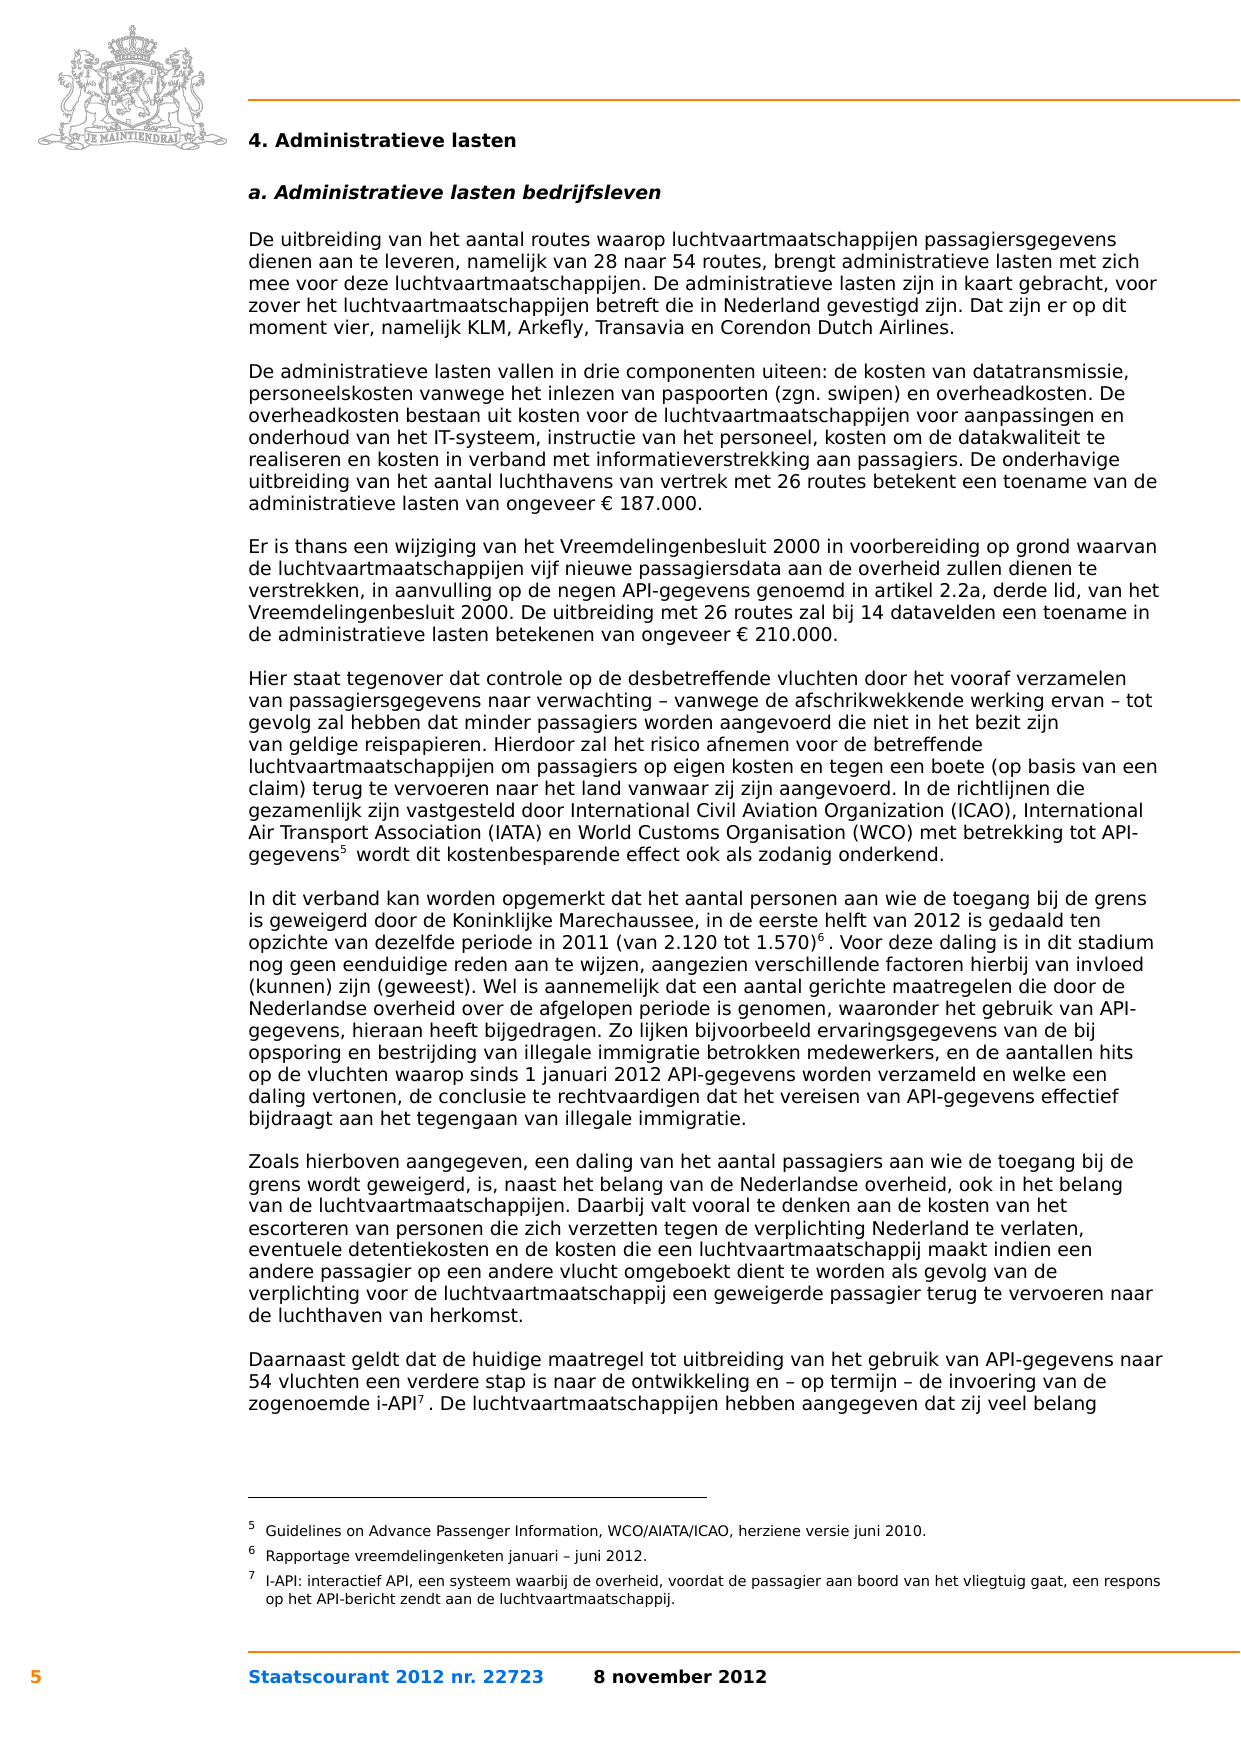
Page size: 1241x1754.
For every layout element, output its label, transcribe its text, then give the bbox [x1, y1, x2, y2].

text Daarnaast geldt dat de huidige maatregel tot uitbreiding van het gebruik van API-gegevens naar 54 vluchten een verdere stap is naar de ontwikkeling en – op termijn – de invoering van de zogenoemde i-API. De luchtvaartmaatschappijen hebben aangegeven dat zij veel belang [248, 1349, 1163, 1415]
subtitle a. Administratieve lasten bedrijfsleven [248, 182, 1163, 204]
text De uitbreiding van het aantal routes waarop luchtvaartmaatschappijen passagiersgegevens dienen aan te leveren, namelijk van 28 naar 54 routes, brengt administratieve lasten met zich mee voor deze luchtvaartmaatschappijen. De administratieve lasten zijn in kaart gebracht, voor zover het luchtvaartmaatschappijen betreft die in Nederland gevestigd zijn. Dat zijn er op dit moment vier, namelijk KLM, Arkefly, Transavia en Corendon Dutch Airlines. [248, 229, 1163, 339]
text Rapportage vreemdelingenketen januari – juni 2012. [248, 1544, 1163, 1566]
text Guidelines on Advance Passenger Information, WCO/AIATA/ICAO, herziene versie juni 2010. [248, 1519, 1163, 1541]
text Zoals hierboven aangegeven, een daling van het aantal passagiers aan wie de toegang bij de grens wordt geweigerd, is, naast het belang van de Nederlandse overheid, ook in het belang van de luchtvaartmaatschappijen. Daarbij valt vooral te denken aan de kosten van het escorteren van personen die zich verzetten tegen de verplichting Nederland te verlaten, eventuele detentiekosten en de kosten die een luchtvaartmaatschappij maakt indien een andere passagier op een andere vlucht omgeboekt dient te worden als gevolg van de verplichting voor de luchtvaartmaatschappij een geweigerde passagier terug te vervoeren naar de luchthaven van herkomst. [248, 1151, 1163, 1327]
text Er is thans een wijziging van het Vreemdelingenbesluit 2000 in voorbereiding op grond waarvan de luchtvaartmaatschappijen vijf nieuwe passagiersdata aan de overheid zullen dienen te verstrekken, in aanvulling op de negen API-gegevens genoemd in artikel 2.2a, derde lid, van het Vreemdelingenbesluit 2000. De uitbreiding met 26 routes zal bij 14 datavelden een toename in de administratieve lasten betekenen van ongeveer € 210.000. [248, 536, 1163, 646]
subtitle 4. Administratieve lasten [248, 130, 1163, 152]
picture [38, 25, 227, 150]
text In dit verband kan worden opgemerkt dat het aantal personen aan wie de toegang bij de grens is geweigerd door de Koninklijke Marechaussee, in de eerste helft van 2012 is gedaald ten opzichte van dezelfde periode in 2011 (van 2.120 tot 1.570). Voor deze daling is in dit stadium nog geen eenduidige reden aan te wijzen, aangezien verschillende factoren hierbij van invloed (kunnen) zijn (geweest). Wel is aannemelijk dat een aantal gerichte maatregelen die door de Nederlandse overheid over de afgelopen periode is genomen, waaronder het gebruik van API-gegevens, hieraan heeft bijgedragen. Zo lijken bijvoorbeeld ervaringsgegevens van de bij opsporing en bestrijding van illegale immigratie betrokken medewerkers, en de aantallen hits op de vluchten waarop sinds 1 januari 2012 API-gegevens worden verzameld en welke een daling vertonen, de conclusie te rechtvaardigen dat het vereisen van API-gegevens effectief bijdraagt aan het tegengaan van illegale immigratie. [248, 888, 1163, 1129]
text I-API: interactief API, een systeem waarbij de overheid, voordat de passagier aan boord van het vliegtuig gaat, een respons op het API-bericht zendt aan de luchtvaartmaatschappij. [248, 1569, 1163, 1608]
text Hier staat tegenover dat controle op de desbetreffende vluchten door het vooraf verzamelen van passagiersgegevens naar verwachting – vanwege de afschrikwekkende werking ervan – tot gevolg zal hebben dat minder passagiers worden aangevoerd die niet in het bezit zijn van geldige reispapieren. Hierdoor zal het risico afnemen voor de betreffende luchtvaartmaatschappijen om passagiers op eigen kosten en tegen een boete (op basis van een claim) terug te vervoeren naar het land vanwaar zij zijn aangevoerd. In de richtlijnen die gezamenlijk zijn vastgesteld door International Civil Aviation Organization (ICAO), International Air Transport Association (IATA) en World Customs Organisation (WCO) met betrekking tot API-gegevens wordt dit kostenbesparende effect ook als zodanig onderkend. [248, 668, 1163, 866]
text De administratieve lasten vallen in drie componenten uiteen: de kosten van datatransmissie, personeelskosten vanwege het inlezen van paspoorten (zgn. swipen) en overheadkosten. De overheadkosten bestaan uit kosten voor de luchtvaartmaatschappijen voor aanpassingen en onderhoud van het IT-systeem, instructie van het personeel, kosten om de datakwaliteit te realiseren en kosten in verband met informatieverstrekking aan passagiers. De onderhavige uitbreiding van het aantal luchthavens van vertrek met 26 routes betekent een toename van de administratieve lasten van ongeveer € 187.000. [248, 361, 1163, 514]
